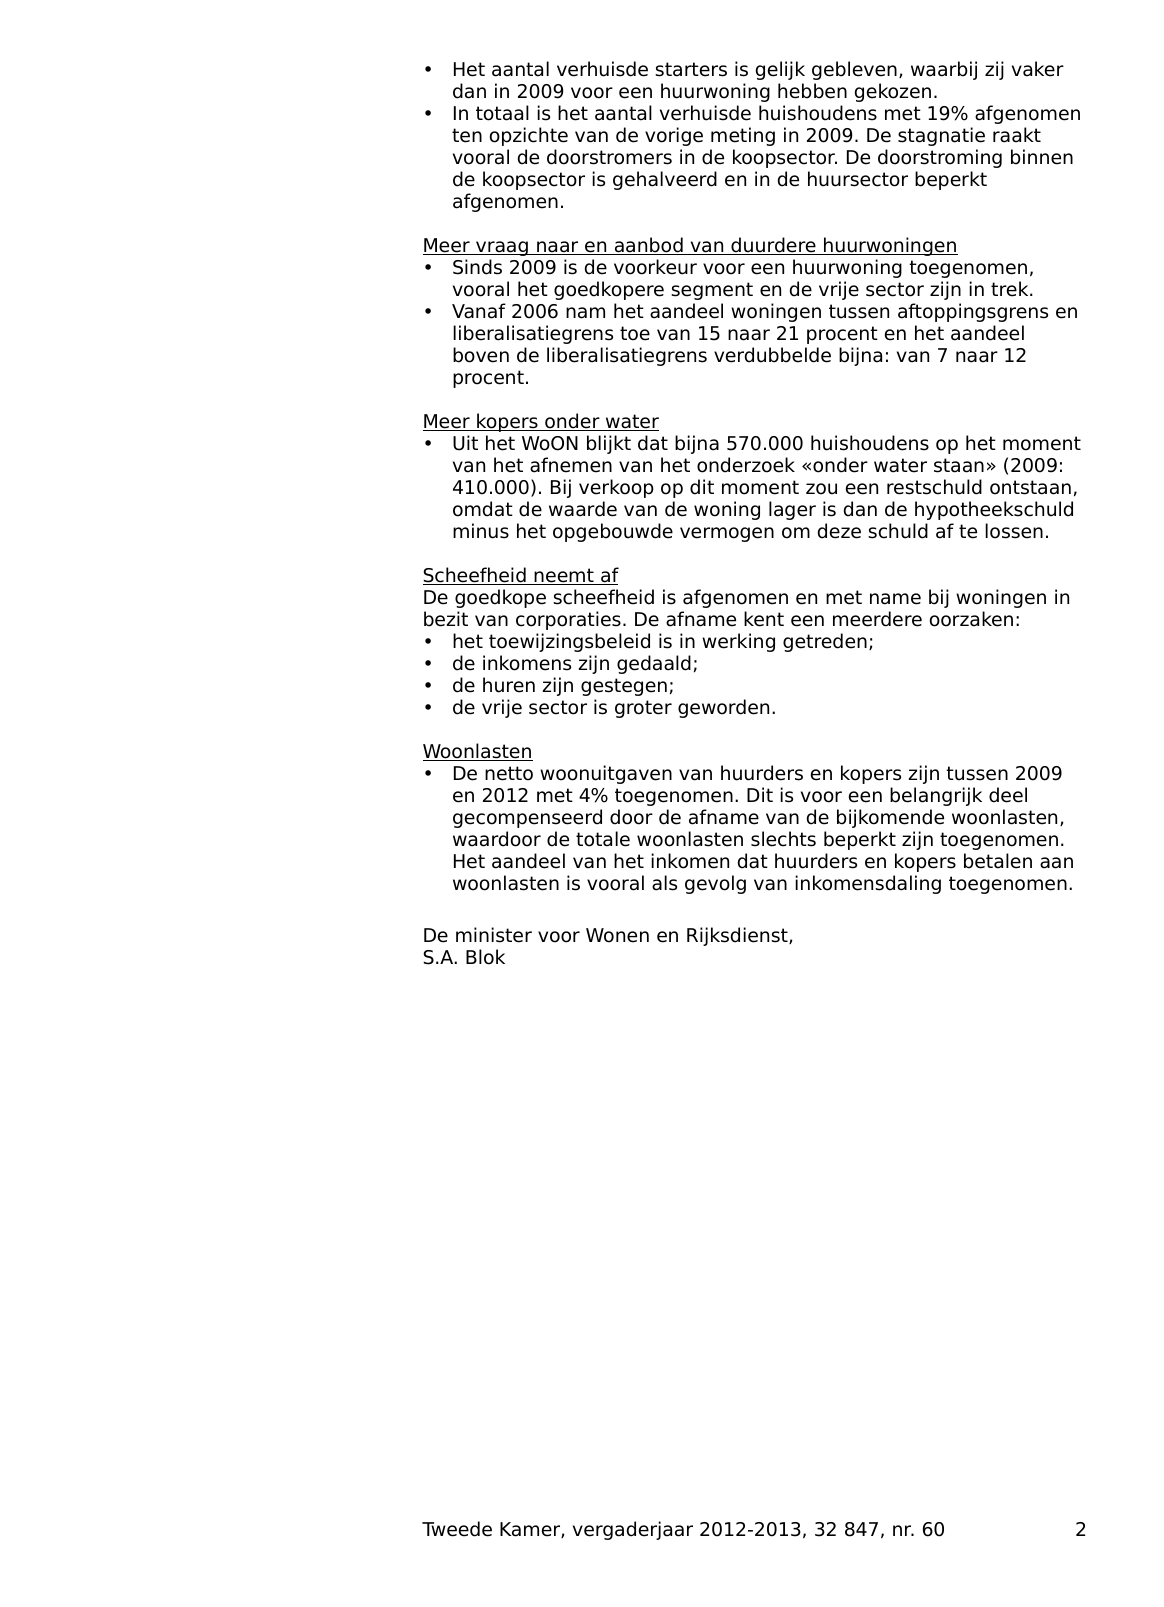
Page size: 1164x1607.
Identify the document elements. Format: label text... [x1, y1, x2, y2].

text • De netto woonuitgaven van huurders en kopers zijn tussen 2009 en 2012 met 4% toegenomen. Dit is voor een belangrijk deel gecompenseerd door de afname van de bijkomende woonlasten, waardoor de totale woonlasten slechts beperkt zijn toegenomen. Het aandeel van het inkomen dat huurders en kopers betalen aan woonlasten is vooral als gevolg van inkomensdaling toegenomen. [422, 763, 1087, 895]
text • de inkomens zijn gedaald; [422, 653, 1087, 675]
text Scheefheid neemt af [422, 565, 1087, 587]
text • Het aantal verhuisde starters is gelijk gebleven, waarbij zij vaker dan in 2009 voor een huurwoning hebben gekozen. [422, 59, 1087, 103]
text • Sinds 2009 is de voorkeur voor een huurwoning toegenomen, vooral het goedkopere segment en de vrije sector zijn in trek. [422, 257, 1087, 301]
text • Uit het WoON blijkt dat bijna 570.000 huishoudens op het moment van het afnemen van het onderzoek «onder water staan» (2009: 410.000). Bij verkoop op dit moment zou een restschuld ontstaan, omdat de waarde van de woning lager is dan de hypotheekschuld minus het opgebouwde vermogen om deze schuld af te lossen. [422, 433, 1087, 543]
text • de vrije sector is groter geworden. [422, 697, 1087, 719]
text De minister voor Wonen en Rijksdienst, S.A. Blok [422, 925, 1087, 969]
text Woonlasten [422, 741, 1087, 763]
text Meer vraag naar en aanbod van duurdere huurwoningen [422, 235, 1087, 257]
text • het toewijzingsbeleid is in werking getreden; [422, 631, 1087, 653]
text • de huren zijn gestegen; [422, 675, 1087, 697]
text • In totaal is het aantal verhuisde huishoudens met 19% afgenomen ten opzichte van de vorige meting in 2009. De stagnatie raakt vooral de doorstromers in de koopsector. De doorstroming binnen de koopsector is gehalveerd en in de huursector beperkt afgenomen. [422, 103, 1087, 213]
text • Vanaf 2006 nam het aandeel woningen tussen aftoppingsgrens en liberalisatiegrens toe van 15 naar 21 procent en het aandeel boven de liberalisatiegrens verdubbelde bijna: van 7 naar 12 procent. [422, 301, 1087, 389]
text De goedkope scheefheid is afgenomen en met name bij woningen in bezit van corporaties. De afname kent een meerdere oorzaken: [422, 587, 1087, 631]
text Meer kopers onder water [422, 411, 1087, 433]
